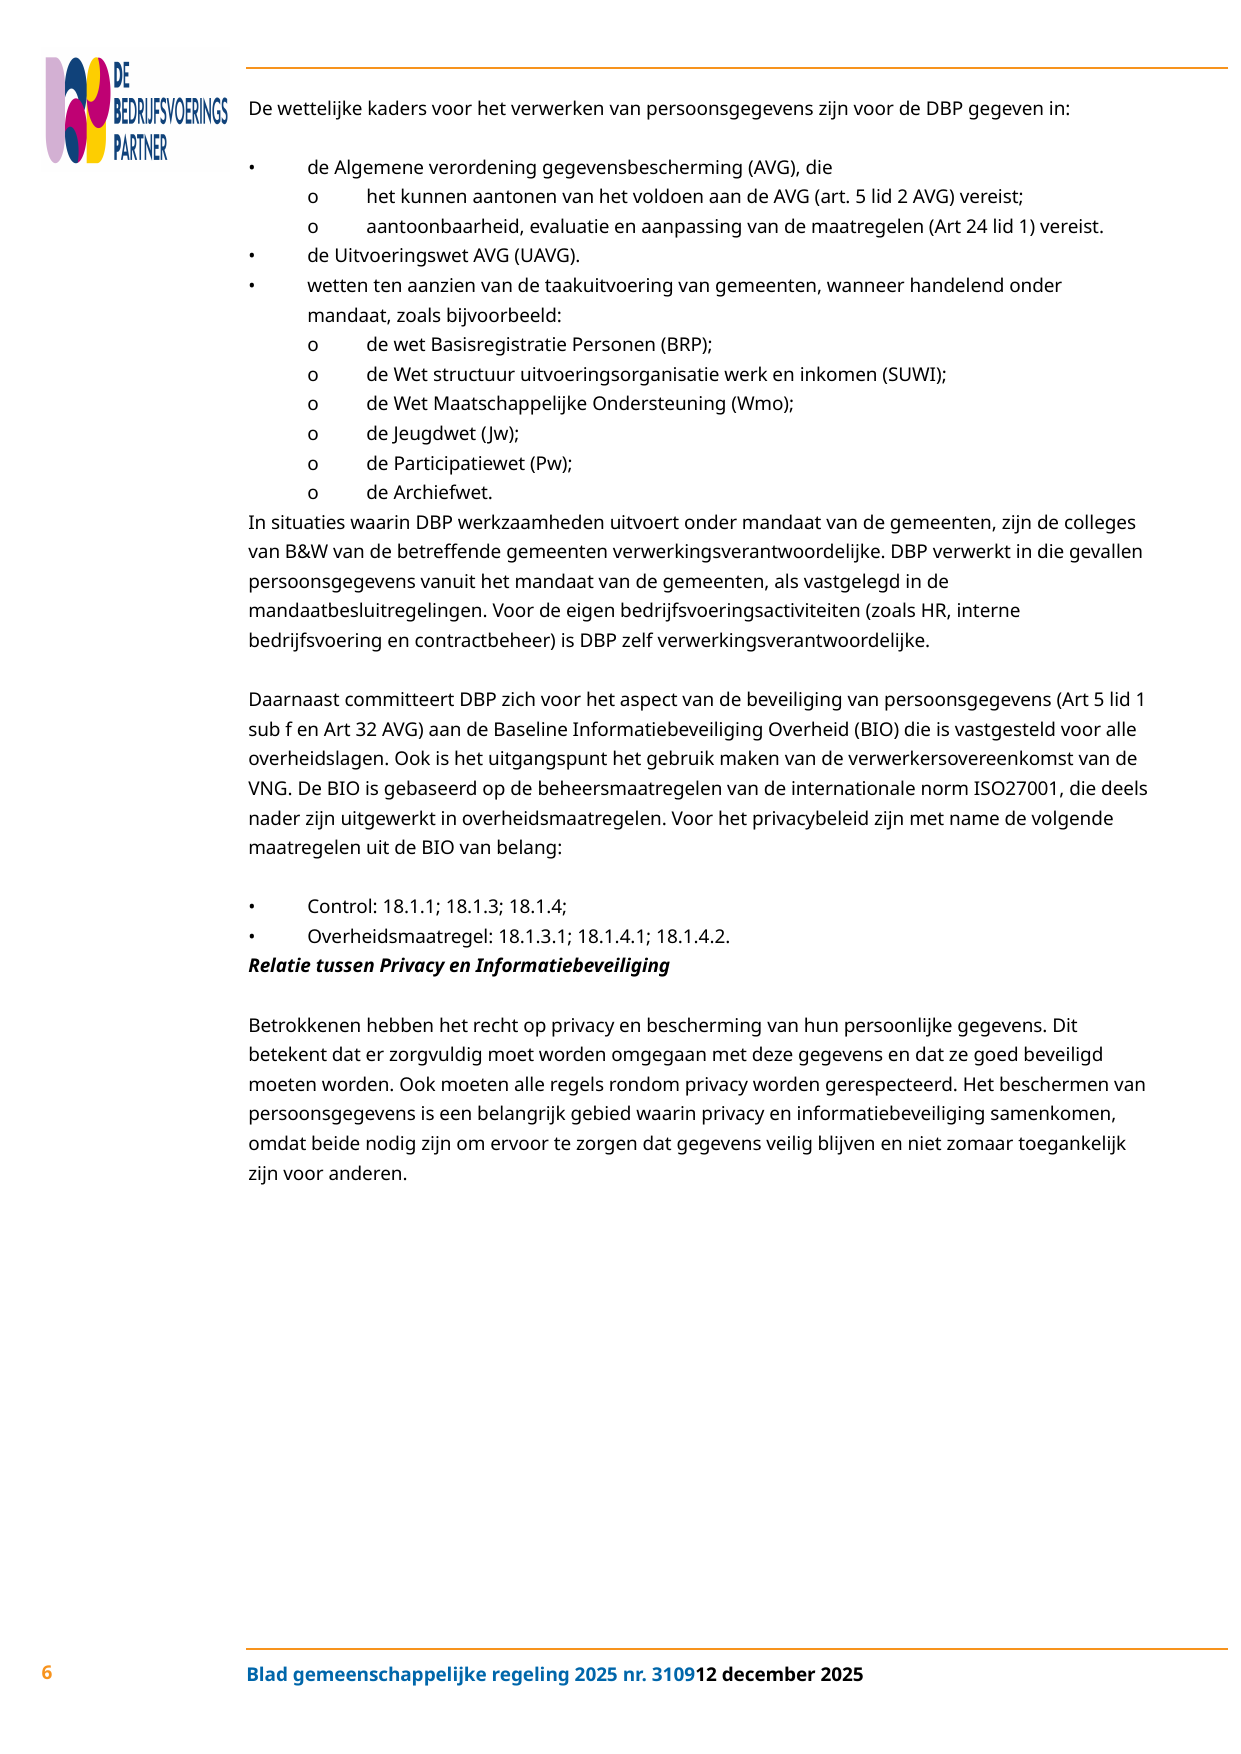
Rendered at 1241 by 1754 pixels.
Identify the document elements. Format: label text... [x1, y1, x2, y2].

list de Algemene verordening gegevensbescherming (AVG), die [248, 154, 1152, 180]
list de Archiefwet. [307, 479, 1152, 505]
list de Jeugdwet (Jw); [307, 420, 1152, 446]
text Relatie tussen Privacy en Informatiebeveiliging [248, 953, 1152, 978]
list Overheidsmaatregel: 18.1.3.1; 18.1.4.1; 18.1.4.2. [248, 923, 1152, 949]
text De wettelijke kaders voor het verwerken van persoonsgegevens zijn voor de DBP gegeven in: [248, 95, 1152, 121]
picture [41, 47, 231, 172]
list de Participatiewet (Pw); [307, 450, 1152, 476]
list de Wet structuur uitvoeringsorganisatie werk en inkomen (SUWI); [307, 361, 1152, 387]
list het kunnen aantonen van het voldoen aan de AVG (art. 5 lid 2 AVG) vereist; [307, 183, 1152, 209]
text In situaties waarin DBP werkzaamheden uitvoert onder mandaat van de gemeenten, zijn de colleges van B&W van de betreffende gemeenten verwerkingsverantwoordelijke. DBP verwerkt in die gevallen persoonsgegevens vanuit het mandaat van de gemeenten, als vastgelegd in de mandaatbesluitregelingen. Voor de eigen bedrijfsvoeringsactiviteiten (zoals HR, interne bedrijfsvoering en contractbeheer) is DBP zelf verwerkingsverantwoordelijke. [248, 509, 1152, 653]
list de Uitvoeringswet AVG (UAVG). [248, 243, 1152, 268]
list de Wet Maatschappelijke Ondersteuning (Wmo); [307, 391, 1152, 416]
list de wet Basisregistratie Personen (BRP); [307, 331, 1152, 357]
text Betrokkenen hebben het recht op privacy en bescherming van hun persoonlijke gegevens. Dit betekent dat er zorgvuldig moet worden omgegaan met deze gegevens en dat ze goed beveiligd moeten worden. Ook moeten alle regels rondom privacy worden gerespecteerd. Het beschermen van persoonsgegevens is een belangrijk gebied waarin privacy en informatiebeveiliging samenkomen, omdat beide nodig zijn om ervoor te zorgen dat gegevens veilig blijven en niet zomaar toegankelijk zijn voor anderen. [248, 1012, 1152, 1186]
list Control: 18.1.1; 18.1.3; 18.1.4; [248, 893, 1152, 919]
list aantoonbaarheid, evaluatie en aanpassing van de maatregelen (Art 24 lid 1) vereist. [307, 213, 1152, 239]
text Daarnaast committeert DBP zich voor het aspect van de beveiliging van persoonsgegevens (Art 5 lid 1 sub f en Art 32 AVG) aan de Baseline Informatiebeveiliging Overheid (BIO) die is vastgesteld voor alle overheidslagen. Ook is het uitgangspunt het gebruik maken van de verwerkersovereenkomst van de VNG. De BIO is gebaseerd op de beheersmaatregelen van de internationale norm ISO27001, die deels nader zijn uitgewerkt in overheidsmaatregelen. Voor het privacybeleid zijn met name de volgende maatregelen uit de BIO van belang: [248, 686, 1152, 860]
list wetten ten aanzien van de taakuitvoering van gemeenten, wanneer handelend onder mandaat, zoals bijvoorbeeld: [248, 272, 1152, 328]
